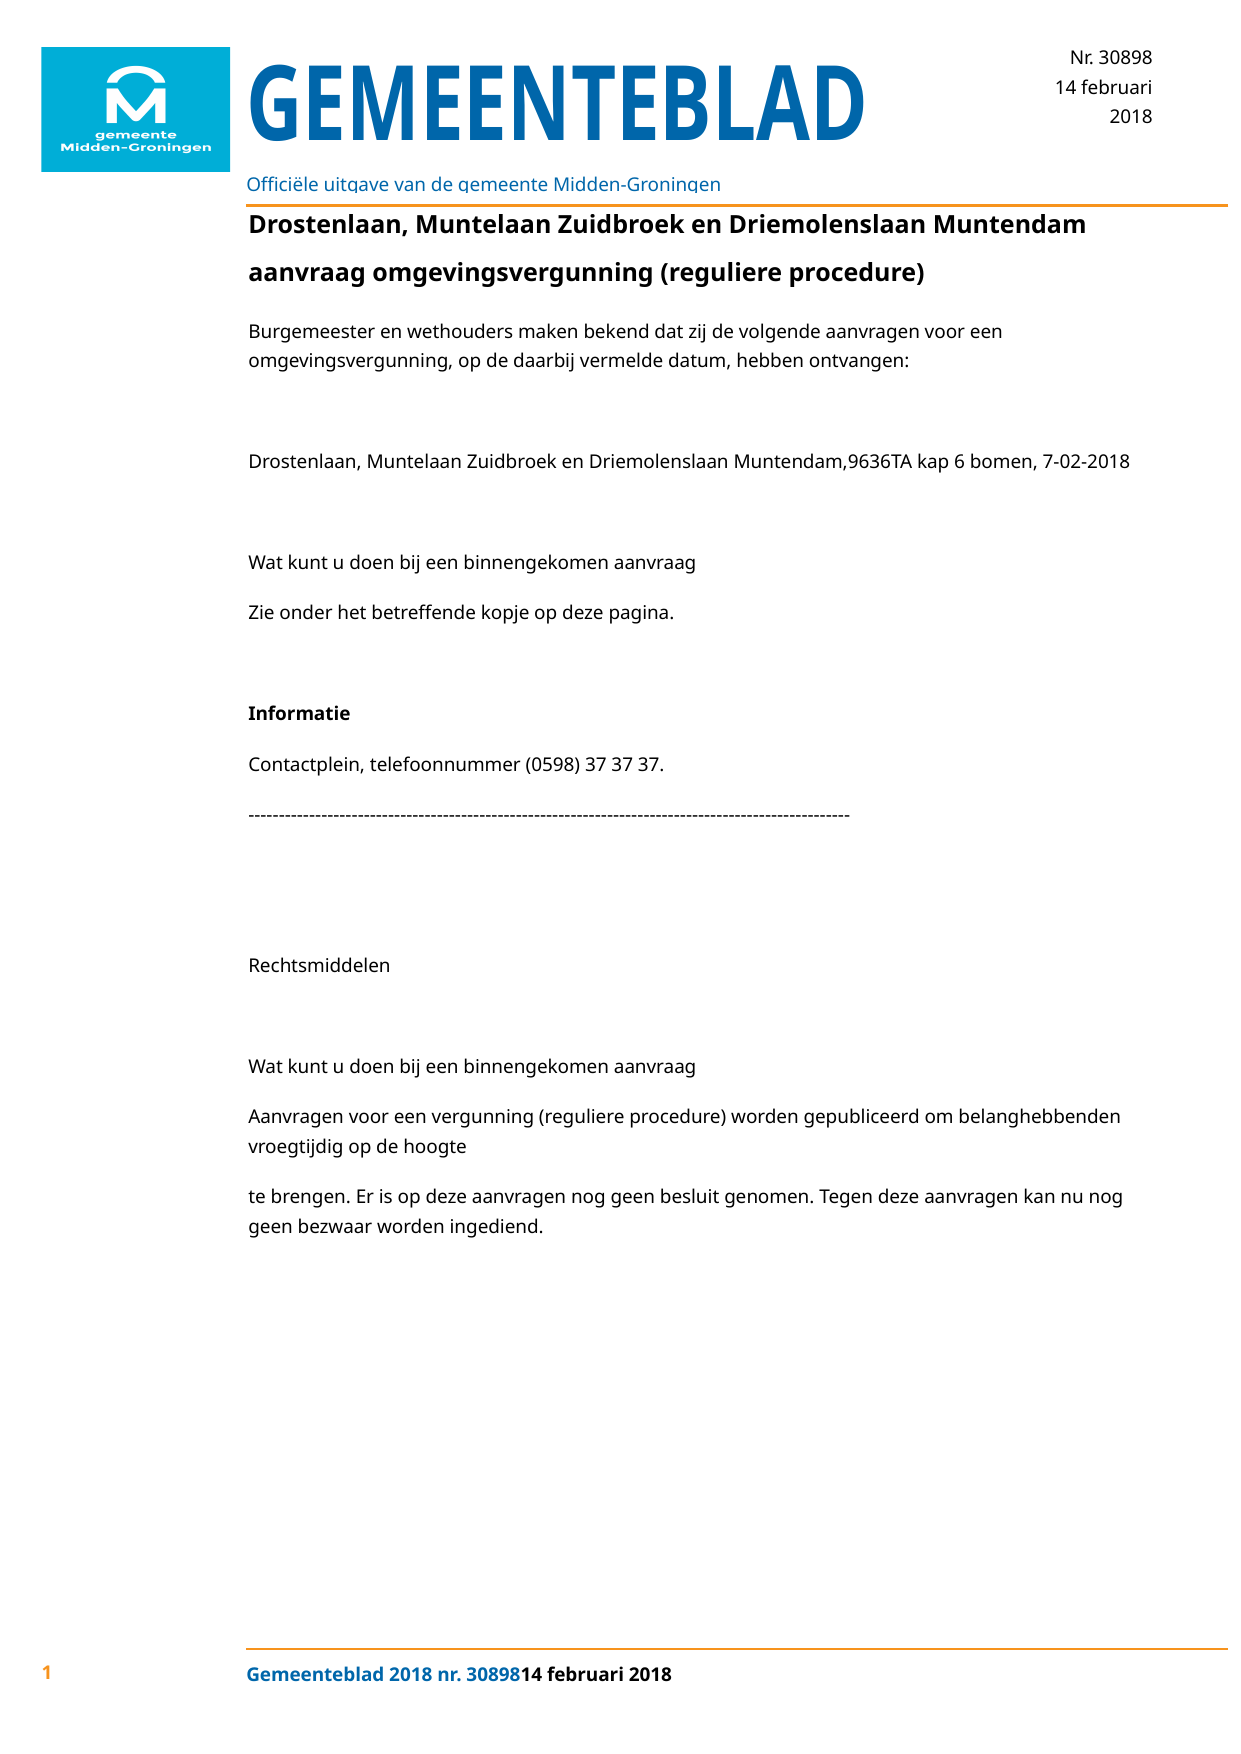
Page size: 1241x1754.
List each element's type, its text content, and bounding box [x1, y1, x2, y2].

text Wat kunt u doen bij een binnengekomen aanvraag [248, 1053, 1152, 1079]
picture [107, 89, 165, 122]
text --------------------------------------------------------------------------------------------------- [248, 801, 1152, 827]
text Rechtsmiddelen [248, 952, 1152, 978]
text Drostenlaan, Muntelaan Zuidbroek en Driemolenslaan Muntendam,9636TA kap 6 bomen, 7-02-2018 [248, 448, 1152, 474]
text te brengen. Er is op deze aanvragen nog geen besluit genomen. Tegen deze aanvragen kan nu nog geen bezwaar worden ingediend. [248, 1184, 1152, 1239]
text Zie onder het betreffende kopje op deze pagina. [248, 599, 1152, 625]
text Contactplein, telefoonnummer (0598) 37 37 37. [248, 751, 1152, 777]
text Wat kunt u doen bij een binnengekomen aanvraag [248, 549, 1152, 575]
text Aanvragen voor een vergunning (reguliere procedure) worden gepubliceerd om belanghebbenden vroegtijdig op de hoogte [248, 1104, 1152, 1159]
text Informatie [248, 700, 1152, 726]
text Drostenlaan, Muntelaan Zuidbroek en Driemolenslaan Muntendam aanvraag omgevingsvergunning (reguliere procedure) [248, 207, 1152, 288]
text Burgemeester en wethouders maken bekend dat zij de volgende aanvragen voor een omgevingsvergunning, op de daarbij vermelde datum, hebben ontvangen: [248, 318, 1152, 373]
picture [108, 66, 164, 82]
picture [184, 146, 190, 153]
